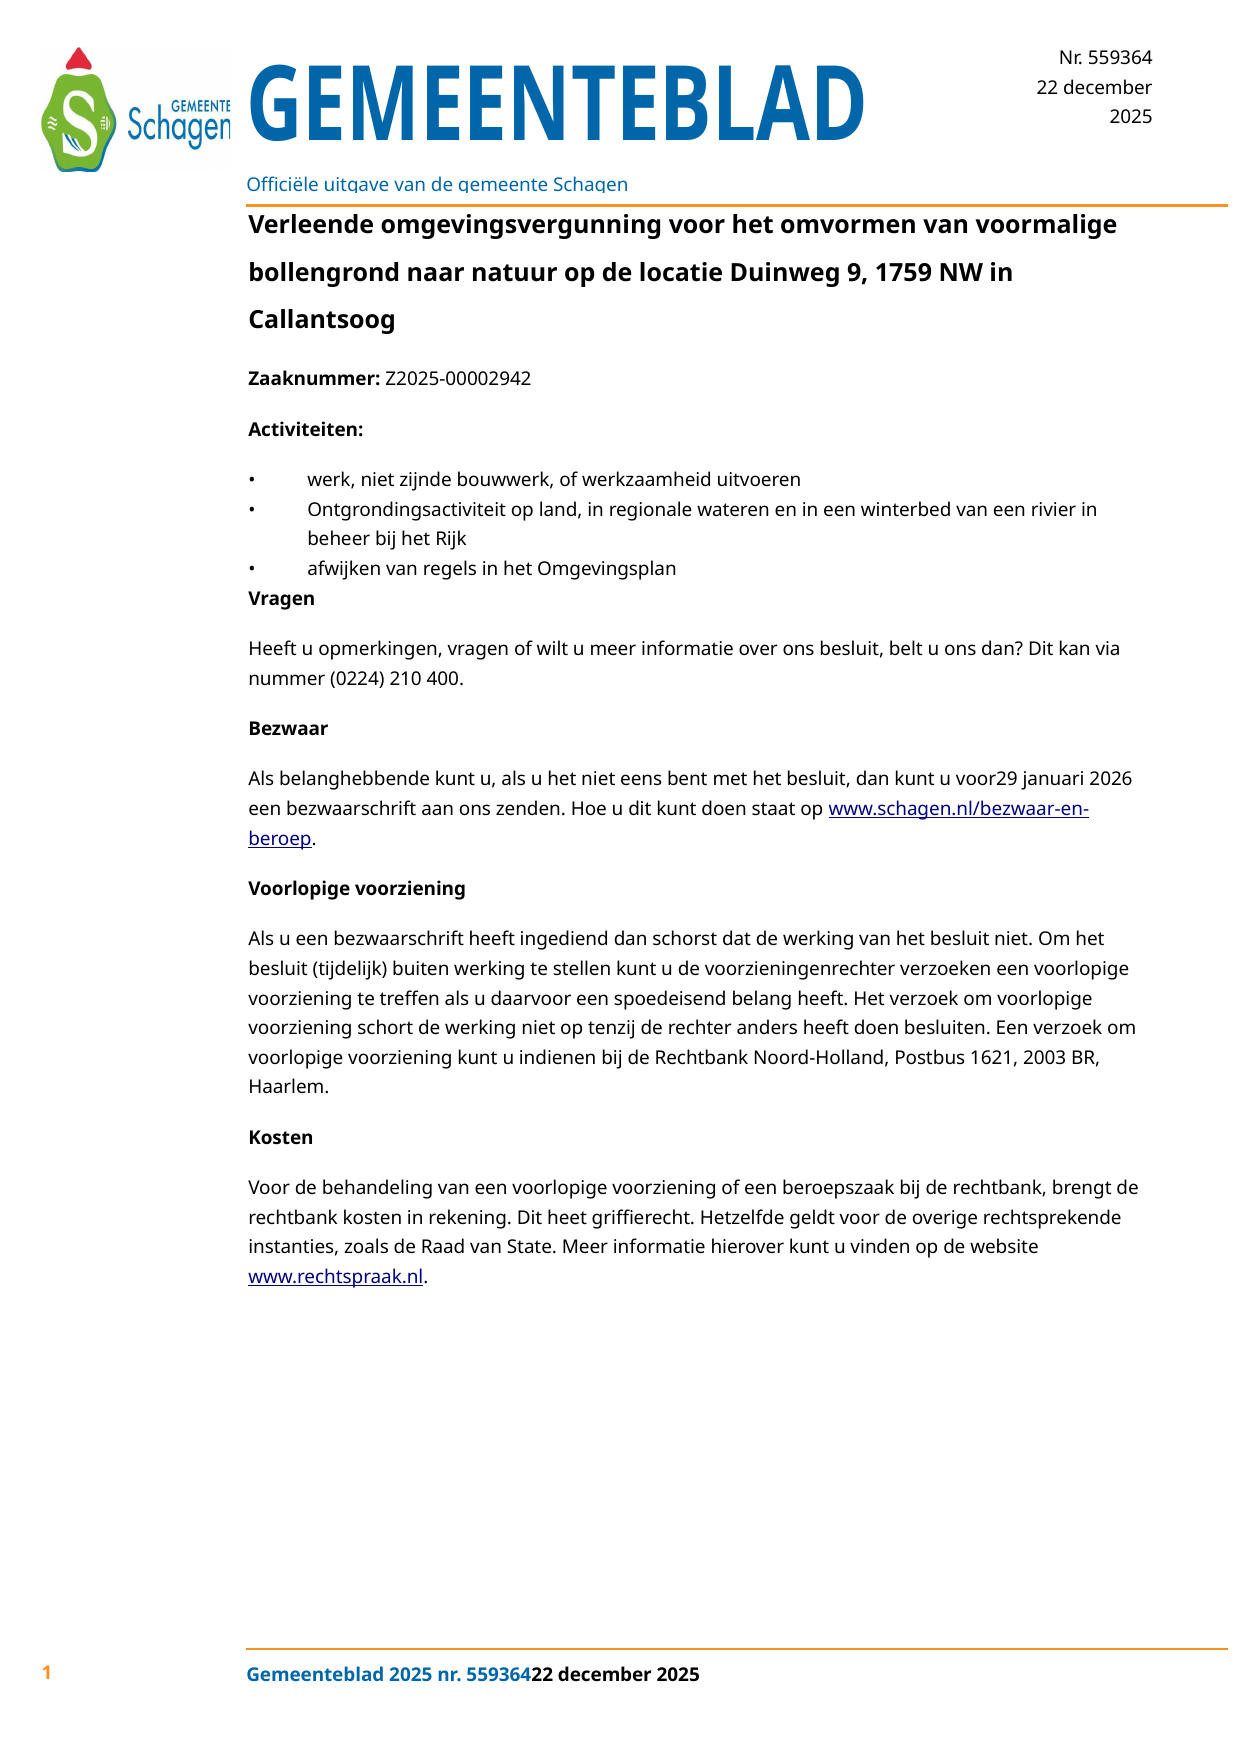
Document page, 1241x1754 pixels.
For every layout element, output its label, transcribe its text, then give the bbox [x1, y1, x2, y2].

text Voor de behandeling van een voorlopige voorziening of een beroepszaak bij de rechtbank, brengt de rechtbank kosten in rekening. Dit heet griffierecht. Hetzelfde geldt voor de overige rechtsprekende instanties, zoals de Raad van State. Meer informatie hierover kunt u vinden op de website www.rechtspraak.nl. [248, 1174, 1152, 1289]
text Als u een bezwaarschrift heeft ingediend dan schorst dat de werking van het besluit niet. Om het besluit (tijdelijk) buiten werking te stellen kunt u de voorzieningenrechter verzoeken een voorlopige voorziening te treffen als u daarvoor een spoedeisend belang heeft. Het verzoek om voorlopige voorziening schort de werking niet op tenzij de rechter anders heeft doen besluiten. Een verzoek om voorlopige voorziening kunt u indienen bij de Rechtbank Noord-Holland, Postbus 1621, 2003 BR, Haarlem. [248, 926, 1152, 1099]
text Verleende omgevingsvergunning voor het omvormen van voormalige bollengrond naar natuur op de locatie Duinweg 9, 1759 NW in Callantsoog [248, 207, 1152, 336]
text Als belanghebbende kunt u, als u het niet eens bent met het besluit, dan kunt u voor29 januari 2026 een bezwaarschrift aan ons zenden. Hoe u dit kunt doen staat op www.schagen.nl/bezwaar-en-beroep. [248, 766, 1152, 850]
text Zaaknummer: Z2025-00002942 [248, 366, 1152, 391]
text Kosten [248, 1124, 1152, 1149]
text Activiteiten: [248, 416, 1152, 442]
text Bezwaar [248, 715, 1152, 741]
text Vragen [248, 585, 1152, 610]
list afwijken van regels in het Omgevingsplan [248, 555, 1152, 581]
text Heeft u opmerkingen, vragen of wilt u meer informatie over ons besluit, belt u ons dan? Dit kan via nummer (0224) 210 400. [248, 635, 1152, 690]
picture [41, 47, 231, 172]
list Ontgrondingsactiviteit op land, in regionale wateren en in een winterbed van een rivier in beheer bij het Rijk [248, 496, 1152, 551]
text Voorlopige voorziening [248, 875, 1152, 901]
list werk, niet zijnde bouwwerk, of werkzaamheid uitvoeren [248, 466, 1152, 492]
